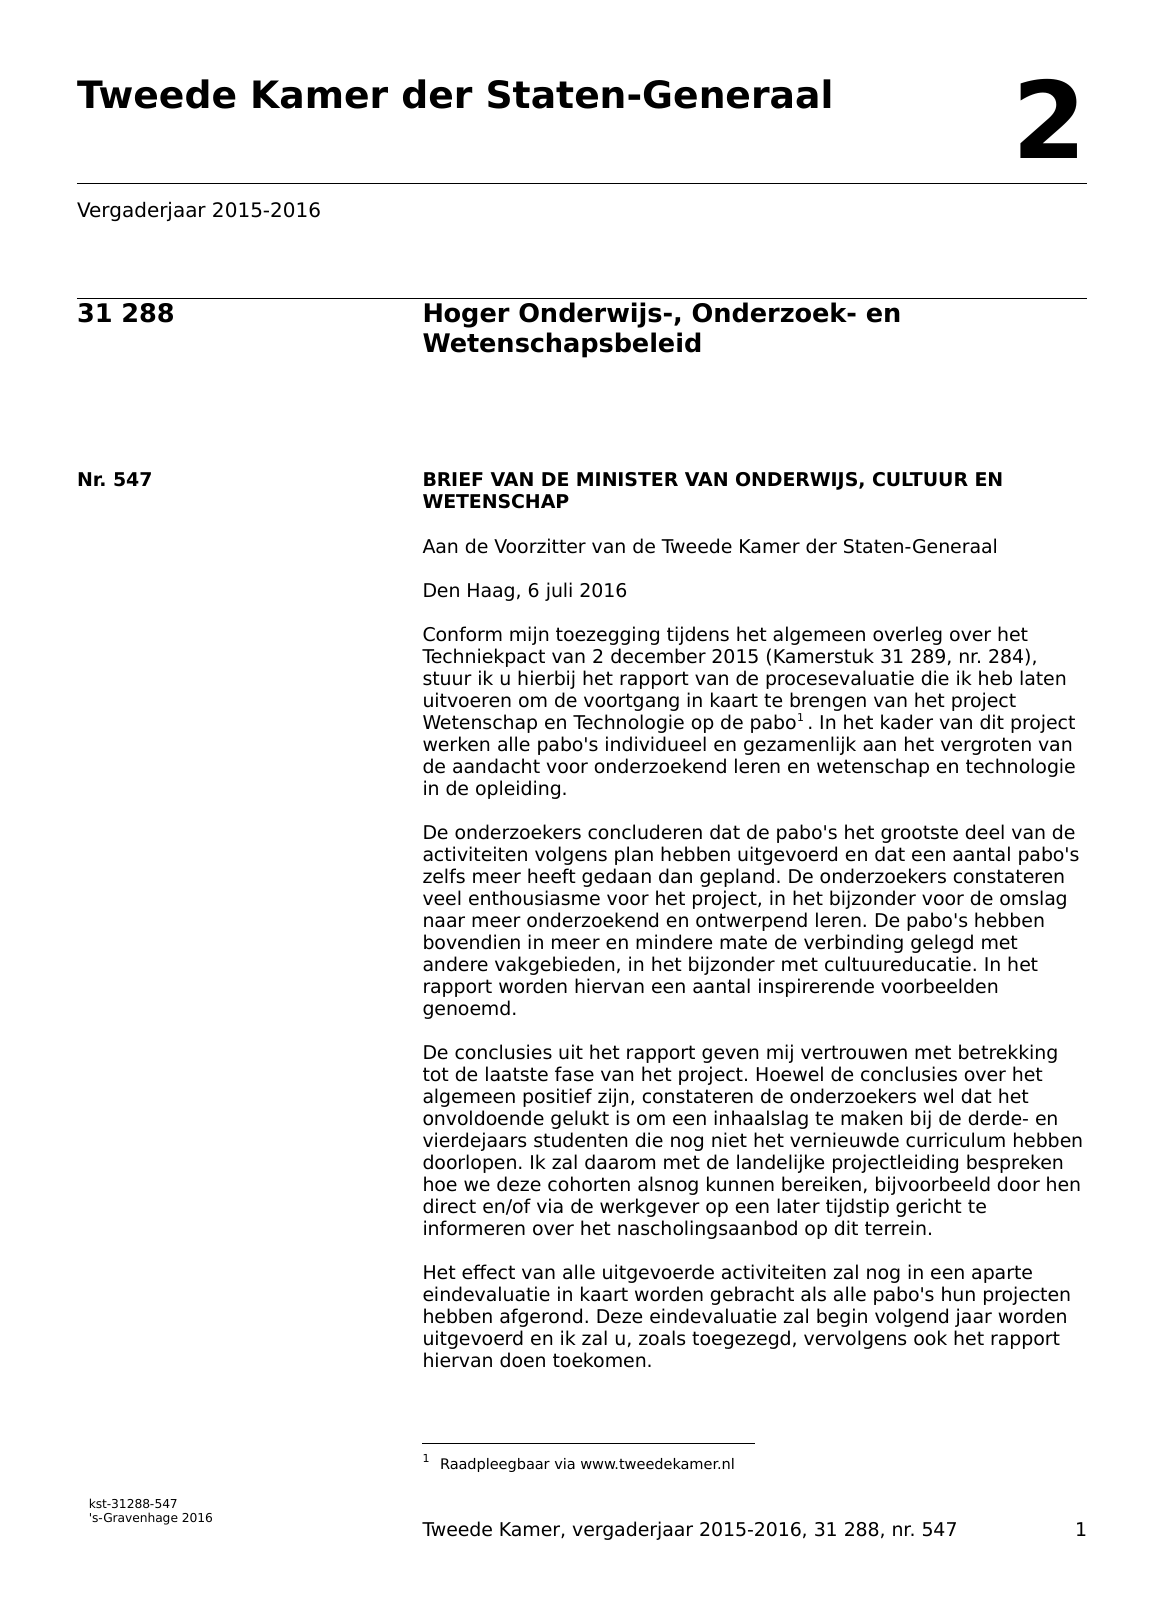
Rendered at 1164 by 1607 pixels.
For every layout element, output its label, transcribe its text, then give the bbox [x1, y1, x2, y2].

text Den Haag, 6 juli 2016 [422, 580, 1087, 602]
table_cell Vergaderjaar 2015-2016 [77, 184, 1087, 298]
text Aan de Voorzitter van de Tweede Kamer der Staten-Generaal [422, 536, 1087, 557]
text kst-31288-547 [88, 1497, 323, 1511]
subtitle Nr. 547 BRIEF VAN DE MINISTER VAN ONDERWIJS, CULTUUR EN WETENSCHAP [77, 469, 1087, 513]
text 's-Gravenhage 2016 [88, 1511, 323, 1525]
text De conclusies uit het rapport geven mij vertrouwen met betrekking tot de laatste fase van het project. Hoewel de conclusies over het algemeen positief zijn, constateren de onderzoekers wel dat het onvoldoende gelukt is om een inhaalslag te maken bij de derde- en vierdejaars studenten die nog niet het vernieuwde curriculum hebben doorlopen. Ik zal daarom met de landelijke projectleiding bespreken hoe we deze cohorten alsnog kunnen bereiken, bijvoorbeeld door hen direct en/of via de werkgever op een later tijdstip gericht te informeren over het nascholingsaanbod op dit terrein. [422, 1042, 1087, 1240]
text Conform mijn toezegging tijdens het algemeen overleg over het Techniekpact van 2 december 2015 (Kamerstuk 31 289, nr. 284), stuur ik u hierbij het rapport van de procesevaluatie die ik heb laten uitvoeren om de voortgang in kaart te brengen van het project Wetenschap en Technologie op de pabo. In het kader van dit project werken alle pabo's individueel en gezamenlijk aan het vergroten van de aandacht voor onderzoekend leren en wetenschap en technologie in de opleiding. [422, 624, 1087, 800]
text Raadpleegbaar via www.tweedekamer.nl [422, 1452, 1087, 1474]
table_header 2 [886, 59, 1087, 183]
table_header Tweede Kamer der Staten-Generaal [77, 59, 886, 183]
text Het effect van alle uitgevoerde activiteiten zal nog in een aparte eindevaluatie in kaart worden gebracht als alle pabo's hun projecten hebben afgerond. Deze eindevaluatie zal begin volgend jaar worden uitgevoerd en ik zal u, zoals toegezegd, vervolgens ook het rapport hiervan doen toekomen. [422, 1262, 1087, 1372]
text De onderzoekers concluderen dat de pabo's het grootste deel van de activiteiten volgens plan hebben uitgevoerd en dat een aantal pabo's zelfs meer heeft gedaan dan gepland. De onderzoekers constateren veel enthousiasme voor het project, in het bijzonder voor de omslag naar meer onderzoekend en ontwerpend leren. De pabo's hebben bovendien in meer en mindere mate de verbinding gelegd met andere vakgebieden, in het bijzonder met cultuureducatie. In het rapport worden hiervan een aantal inspirerende voorbeelden genoemd. [422, 822, 1087, 1020]
subtitle 31 288 Hoger Onderwijs-, Onderzoek- en Wetenschapsbeleid [77, 299, 1087, 358]
